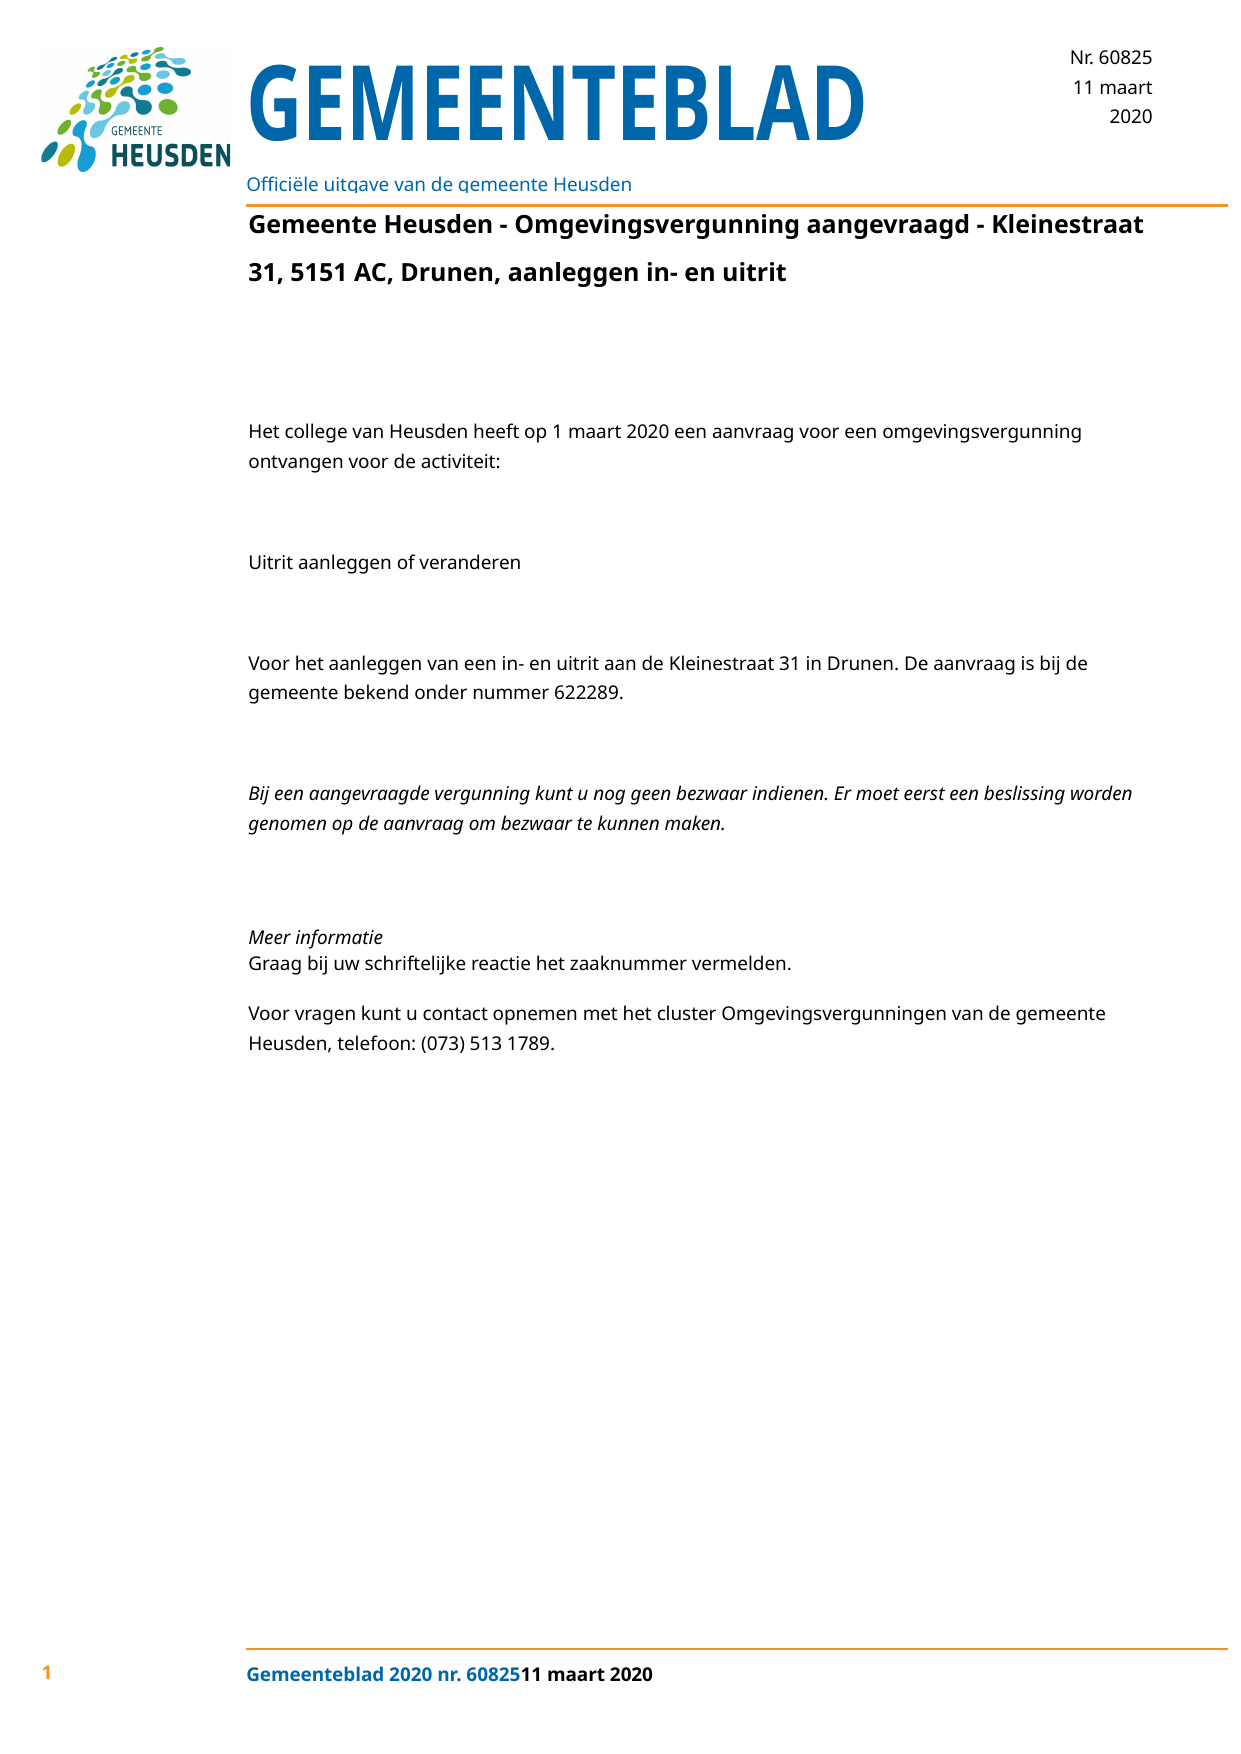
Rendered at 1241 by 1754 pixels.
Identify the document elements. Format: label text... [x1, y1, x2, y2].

text Voor het aanleggen van een in- en uitrit aan de Kleinestraat 31 in Drunen. De aanvraag is bij de gemeente bekend onder nummer 622289. [248, 650, 1152, 705]
text Voor vragen kunt u contact opnemen met het cluster Omgevingsvergunningen van de gemeente Heusden, telefoon: (073) 513 1789. [248, 1001, 1152, 1056]
text Meer informatie [248, 924, 1152, 950]
text Graag bij uw schriftelijke reactie het zaaknummer vermelden. [248, 950, 1152, 976]
text Gemeente Heusden - Omgevingsvergunning aangevraagd - Kleinestraat 31, 5151 AC, Drunen, aanleggen in- en uitrit [248, 207, 1152, 288]
text Het college van Heusden heeft op 1 maart 2020 een aanvraag voor een omgevingsvergunning ontvangen voor de activiteit: [248, 419, 1152, 474]
picture [41, 47, 231, 172]
text Uitrit aanleggen of veranderen [248, 549, 1152, 575]
text Bij een aangevraagde vergunning kunt u nog geen bezwaar indienen. Er moet eerst een beslissing worden genomen op de aanvraag om bezwaar te kunnen maken. [248, 780, 1152, 836]
